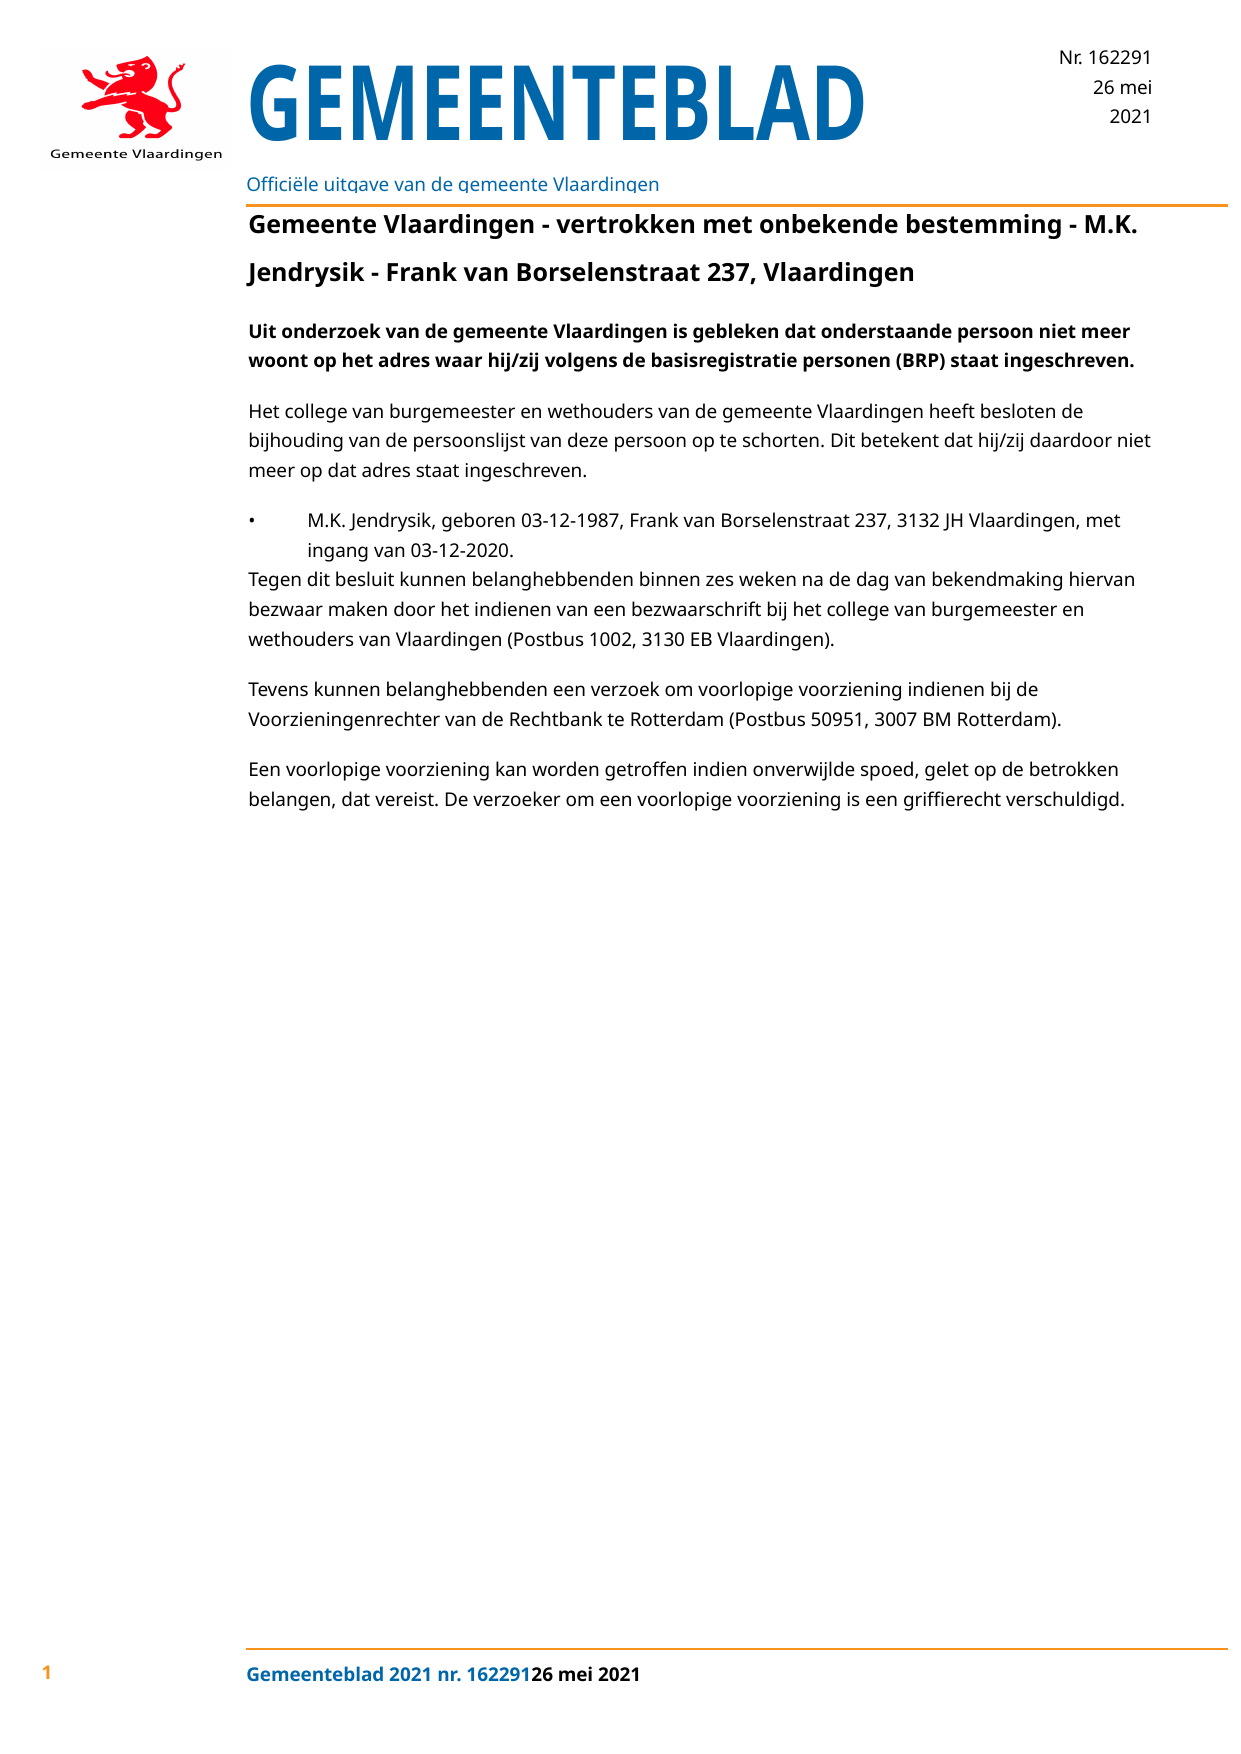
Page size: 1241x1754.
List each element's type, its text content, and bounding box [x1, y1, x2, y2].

text Tegen dit besluit kunnen belanghebbenden binnen zes weken na de dag van bekendmaking hiervan bezwaar maken door het indienen van een bezwaarschrift bij het college van burgemeester en wethouders van Vlaardingen (Postbus 1002, 3130 EB Vlaardingen). [248, 567, 1152, 652]
list M.K. Jendrysik, geboren 03-12-1987, Frank van Borselenstraat 237, 3132 JH Vlaardingen, met ingang van 03-12-2020. [248, 507, 1152, 563]
picture [41, 47, 231, 172]
text Een voorlopige voorziening kan worden getroffen indien onverwijlde spoed, gelet op de betrokken belangen, dat vereist. De verzoeker om een voorlopige voorziening is een griffierecht verschuldigd. [248, 756, 1152, 812]
text Gemeente Vlaardingen - vertrokken met onbekende bestemming - M.K. Jendrysik - Frank van Borselenstraat 237, Vlaardingen [248, 207, 1152, 288]
text Tevens kunnen belanghebbenden een verzoek om voorlopige voorziening indienen bij de Voorzieningenrechter van de Rechtbank te Rotterdam (Postbus 50951, 3007 BM Rotterdam). [248, 676, 1152, 732]
text Het college van burgemeester en wethouders van de gemeente Vlaardingen heeft besloten de bijhouding van de persoonslijst van deze persoon op te schorten. Dit betekent dat hij/zij daardoor niet meer op dat adres staat ingeschreven. [248, 398, 1152, 483]
text Uit onderzoek van de gemeente Vlaardingen is gebleken dat onderstaande persoon niet meer woont op het adres waar hij/zij volgens de basisregistratie personen (BRP) staat ingeschreven. [248, 318, 1152, 373]
